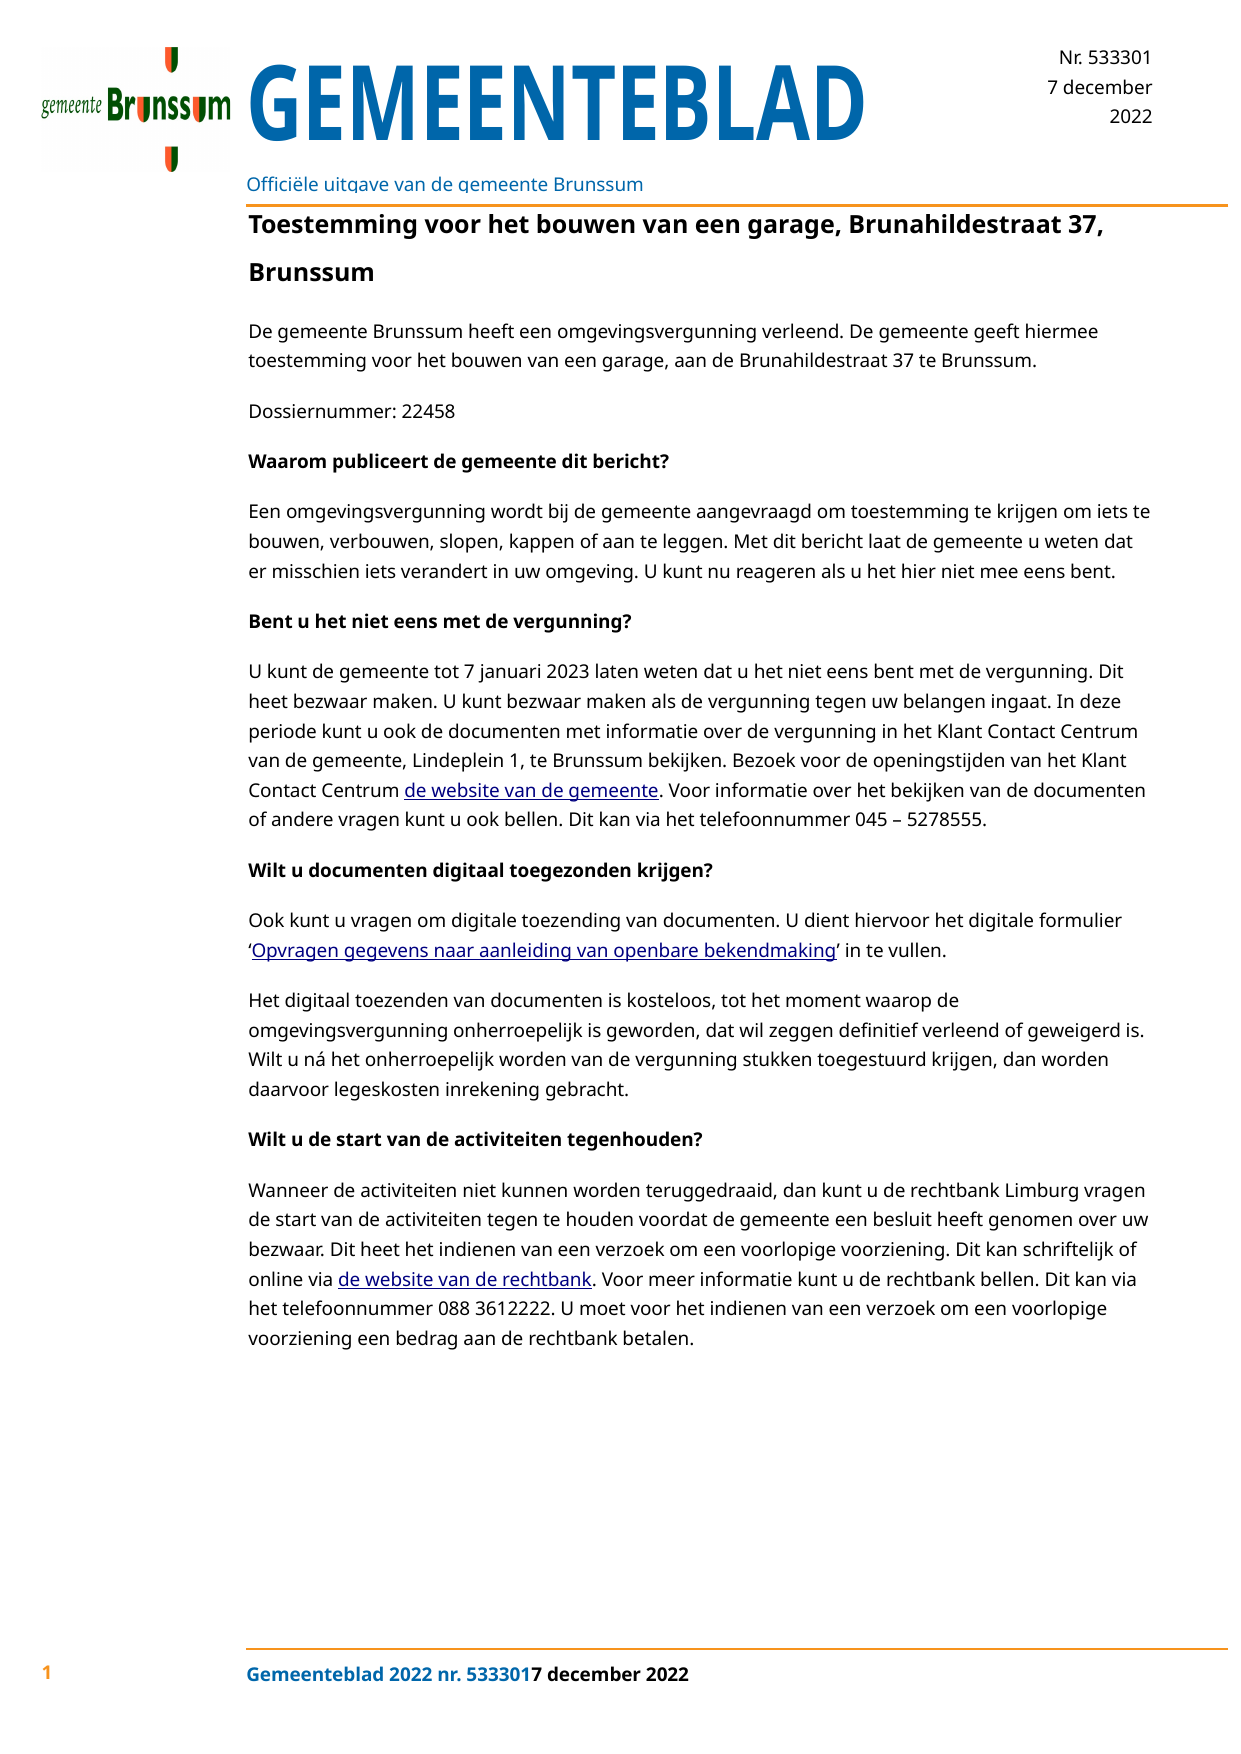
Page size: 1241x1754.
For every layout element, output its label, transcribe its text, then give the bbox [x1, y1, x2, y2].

text Bent u het niet eens met de vergunning? [248, 608, 1152, 634]
text Toestemming voor het bouwen van een garage, Brunahildestraat 37, Brunssum [248, 207, 1152, 288]
text U kunt de gemeente tot 7 januari 2023 laten weten dat u het niet eens bent met de vergunning. Dit heet bezwaar maken. U kunt bezwaar maken als de vergunning tegen uw belangen ingaat. In deze periode kunt u ook de documenten met informatie over de vergunning in het Klant Contact Centrum van de gemeente, Lindeplein 1, te Brunssum bekijken. Bezoek voor de openingstijden van het Klant Contact Centrum de website van de gemeente. Voor informatie over het bekijken van de documenten of andere vragen kunt u ook bellen. Dit kan via het telefoonnummer 045 – 5278555. [248, 659, 1152, 832]
text Wilt u de start van de activiteiten tegenhouden? [248, 1127, 1152, 1152]
text De gemeente Brunssum heeft een omgevingsvergunning verleend. De gemeente geeft hiermee toestemming voor het bouwen van een garage, aan de Brunahildestraat 37 te Brunssum. [248, 318, 1152, 373]
text Ook kunt u vragen om digitale toezending van documenten. U dient hiervoor het digitale formulier ‘Opvragen gegevens naar aanleiding van openbare bekendmaking’ in te vullen. [248, 907, 1152, 963]
text Dossiernummer: 22458 [248, 398, 1152, 424]
text Het digitaal toezenden van documenten is kosteloos, tot het moment waarop de omgevingsvergunning onherroepelijk is geworden, dat wil zeggen definitief verleend of geweigerd is. Wilt u ná het onherroepelijk worden van de vergunning stukken toegestuurd krijgen, dan worden daarvoor legeskosten inrekening gebracht. [248, 987, 1152, 1102]
picture [41, 47, 231, 172]
text Wanneer de activiteiten niet kunnen worden teruggedraaid, dan kunt u de rechtbank Limburg vragen de start van de activiteiten tegen te houden voordat de gemeente een besluit heeft genomen over uw bezwaar. Dit heet het indienen van een verzoek om een voorlopige voorziening. Dit kan schriftelijk of online via de website van de rechtbank. Voor meer informatie kunt u de rechtbank bellen. Dit kan via het telefoonnummer 088 3612222. U moet voor het indienen van een verzoek om een voorlopige voorziening een bedrag aan de rechtbank betalen. [248, 1177, 1152, 1351]
text Een omgevingsvergunning wordt bij de gemeente aangevraagd om toestemming te krijgen om iets te bouwen, verbouwen, slopen, kappen of aan te leggen. Met dit bericht laat de gemeente u weten dat er misschien iets verandert in uw omgeving. U kunt nu reageren als u het hier niet mee eens bent. [248, 499, 1152, 584]
text Wilt u documenten digitaal toegezonden krijgen? [248, 857, 1152, 883]
text Waarom publiceert de gemeente dit bericht? [248, 448, 1152, 474]
